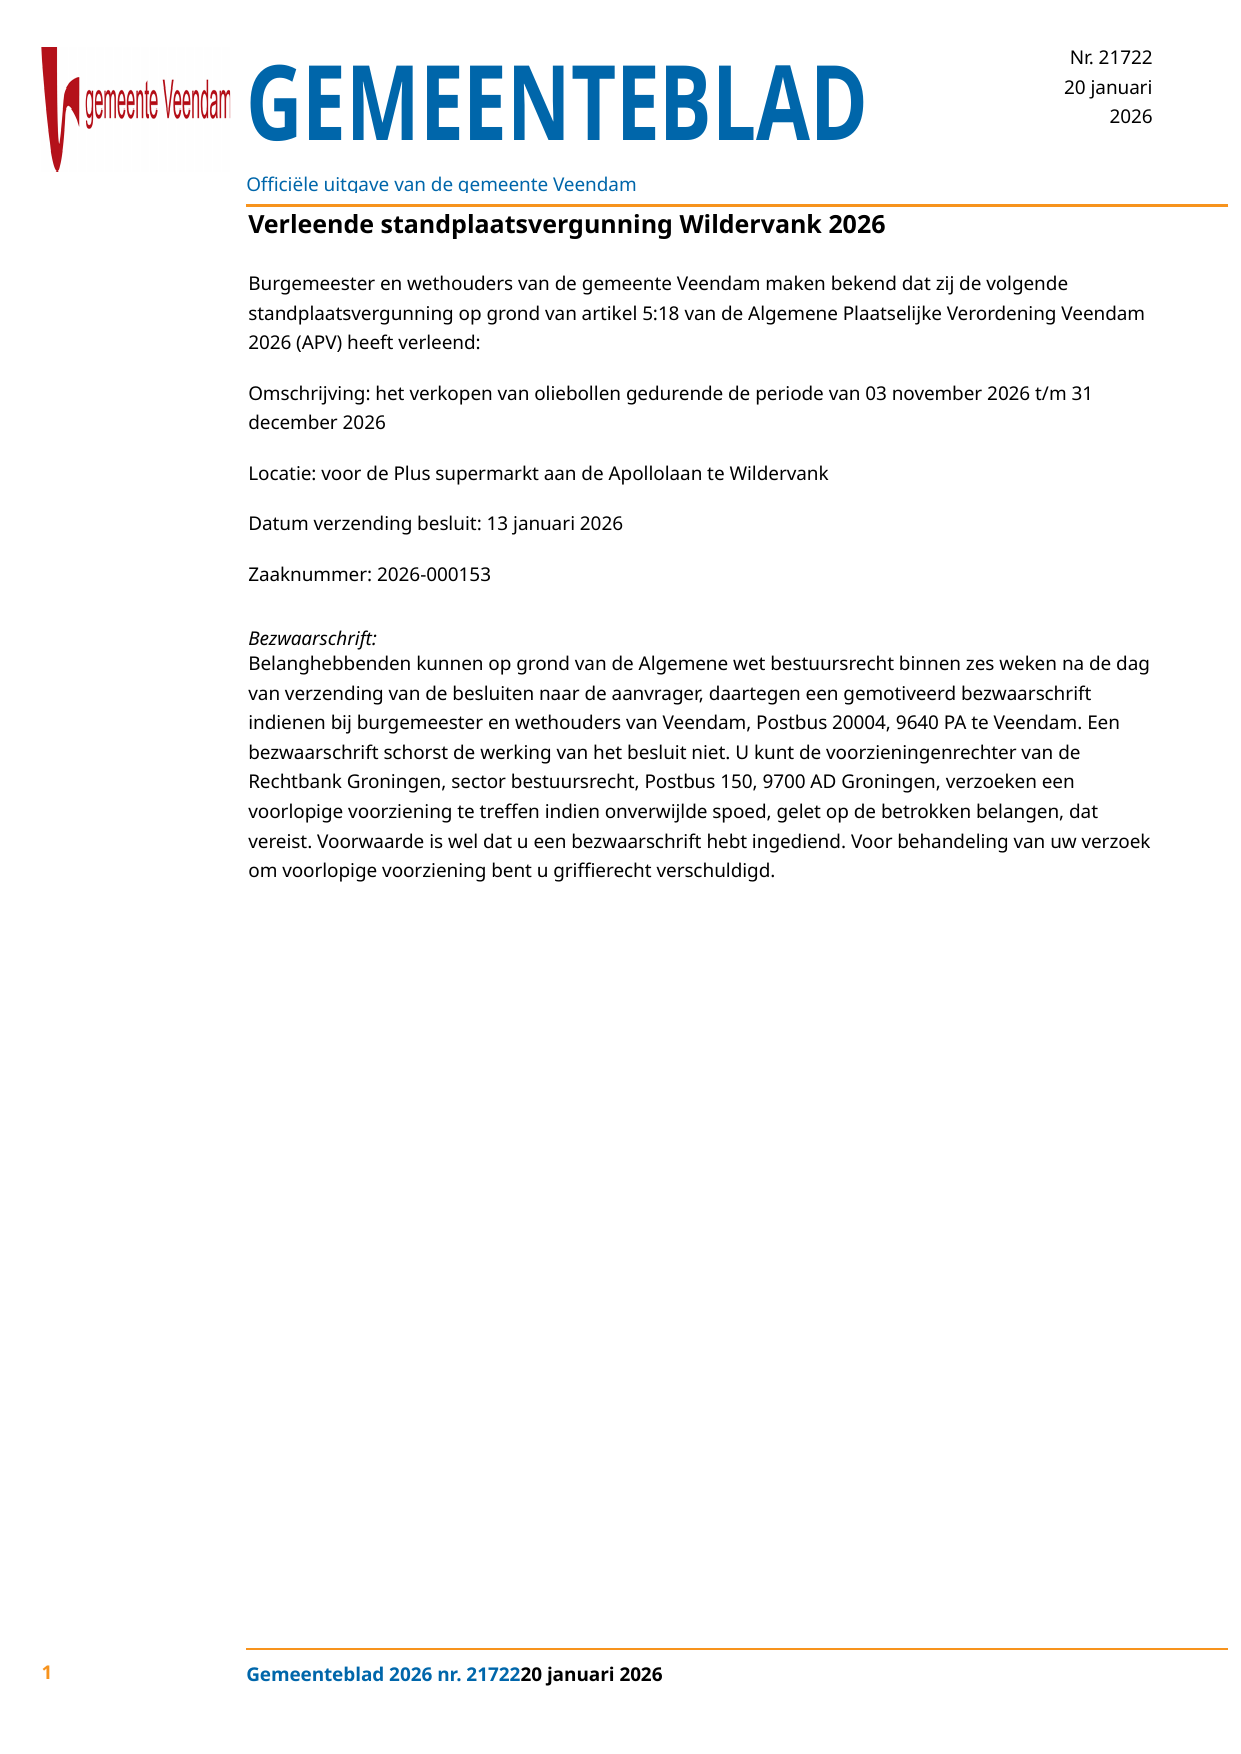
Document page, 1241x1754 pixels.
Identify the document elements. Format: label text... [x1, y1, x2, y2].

text Zaaknummer: 2026-000153 [248, 561, 1152, 586]
text Burgemeester en wethouders van de gemeente Veendam maken bekend dat zij de volgende standplaatsvergunning op grond van artikel 5:18 van de Algemene Plaatselijke Verordening Veendam 2026 (APV) heeft verleend: [248, 270, 1152, 355]
text Bezwaarschrift: [248, 625, 1152, 650]
text Omschrijving: het verkopen van oliebollen gedurende de periode van 03 november 2026 t/m 31 december 2026 [248, 380, 1152, 435]
text Belanghebbenden kunnen op grond van de Algemene wet bestuursrecht binnen zes weken na de dag van verzending van de besluiten naar de aanvrager, daartegen een gemotiveerd bezwaarschrift indienen bij burgemeester en wethouders van Veendam, Postbus 20004, 9640 PA te Veendam. Een bezwaarschrift schorst de werking van het besluit niet. U kunt de voorzieningenrechter van de Rechtbank Groningen, sector bestuursrecht, Postbus 150, 9700 AD Groningen, verzoeken een voorlopige voorziening te treffen indien onverwijlde spoed, gelet op de betrokken belangen, dat vereist. Voorwaarde is wel dat u een bezwaarschrift hebt ingediend. Voor behandeling van uw verzoek om voorlopige voorziening bent u griffierecht verschuldigd. [248, 650, 1152, 883]
picture [41, 47, 231, 172]
text Datum verzending besluit: 13 januari 2026 [248, 510, 1152, 536]
text Verleende standplaatsvergunning Wildervank 2026 [248, 207, 1152, 241]
text Locatie: voor de Plus supermarkt aan de Apollolaan te Wildervank [248, 460, 1152, 486]
